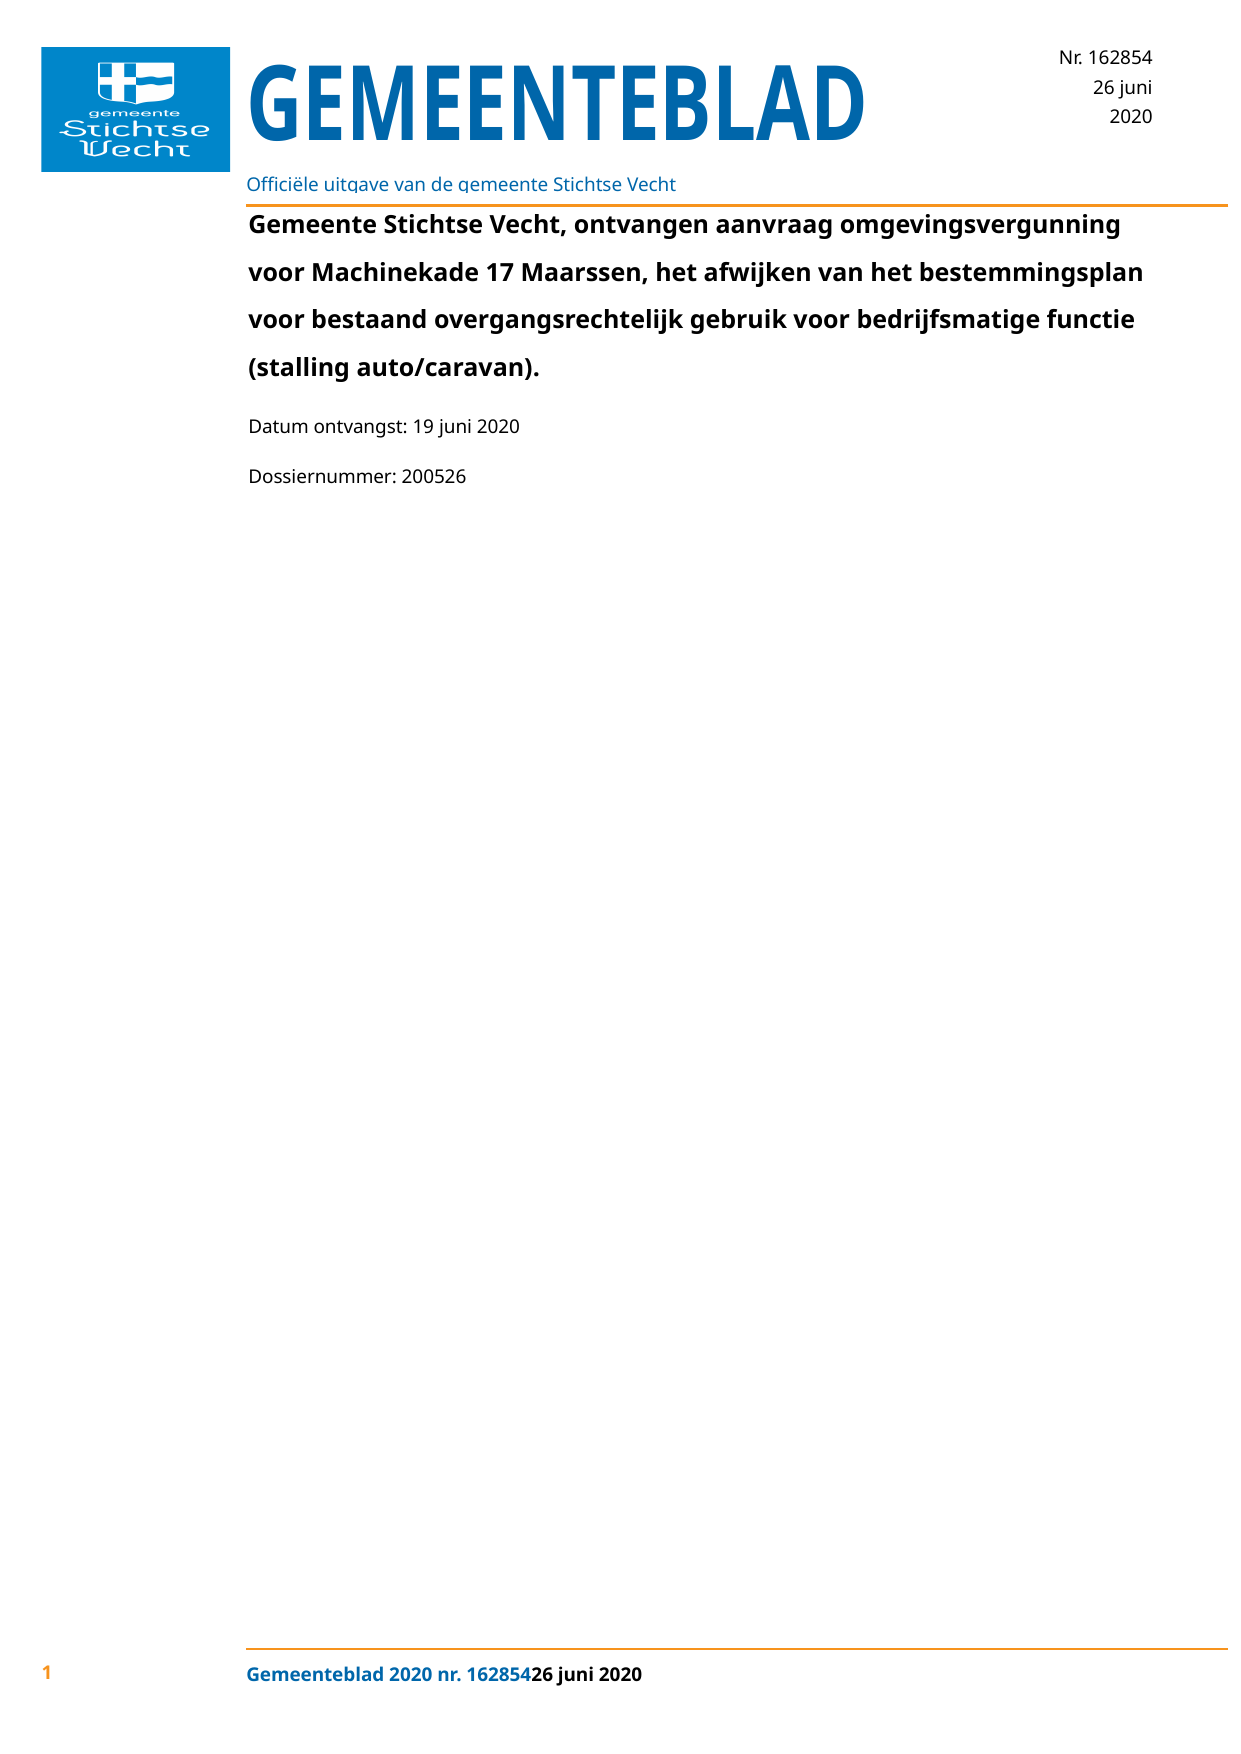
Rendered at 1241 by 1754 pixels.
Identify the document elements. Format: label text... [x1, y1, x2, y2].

text Dossiernummer: 200526 [248, 463, 1152, 489]
picture [137, 63, 174, 103]
picture [99, 63, 135, 101]
text Gemeente Stichtse Vecht, ontvangen aanvraag omgevingsvergunning voor Machinekade 17 Maarssen, het afwijken van het bestemmingsplan voor bestaand overgangsrechtelijk gebruik voor bedrijfsmatige functie (stalling auto/caravan). [248, 207, 1152, 384]
text Datum ontvangst: 19 juni 2020 [248, 413, 1152, 439]
